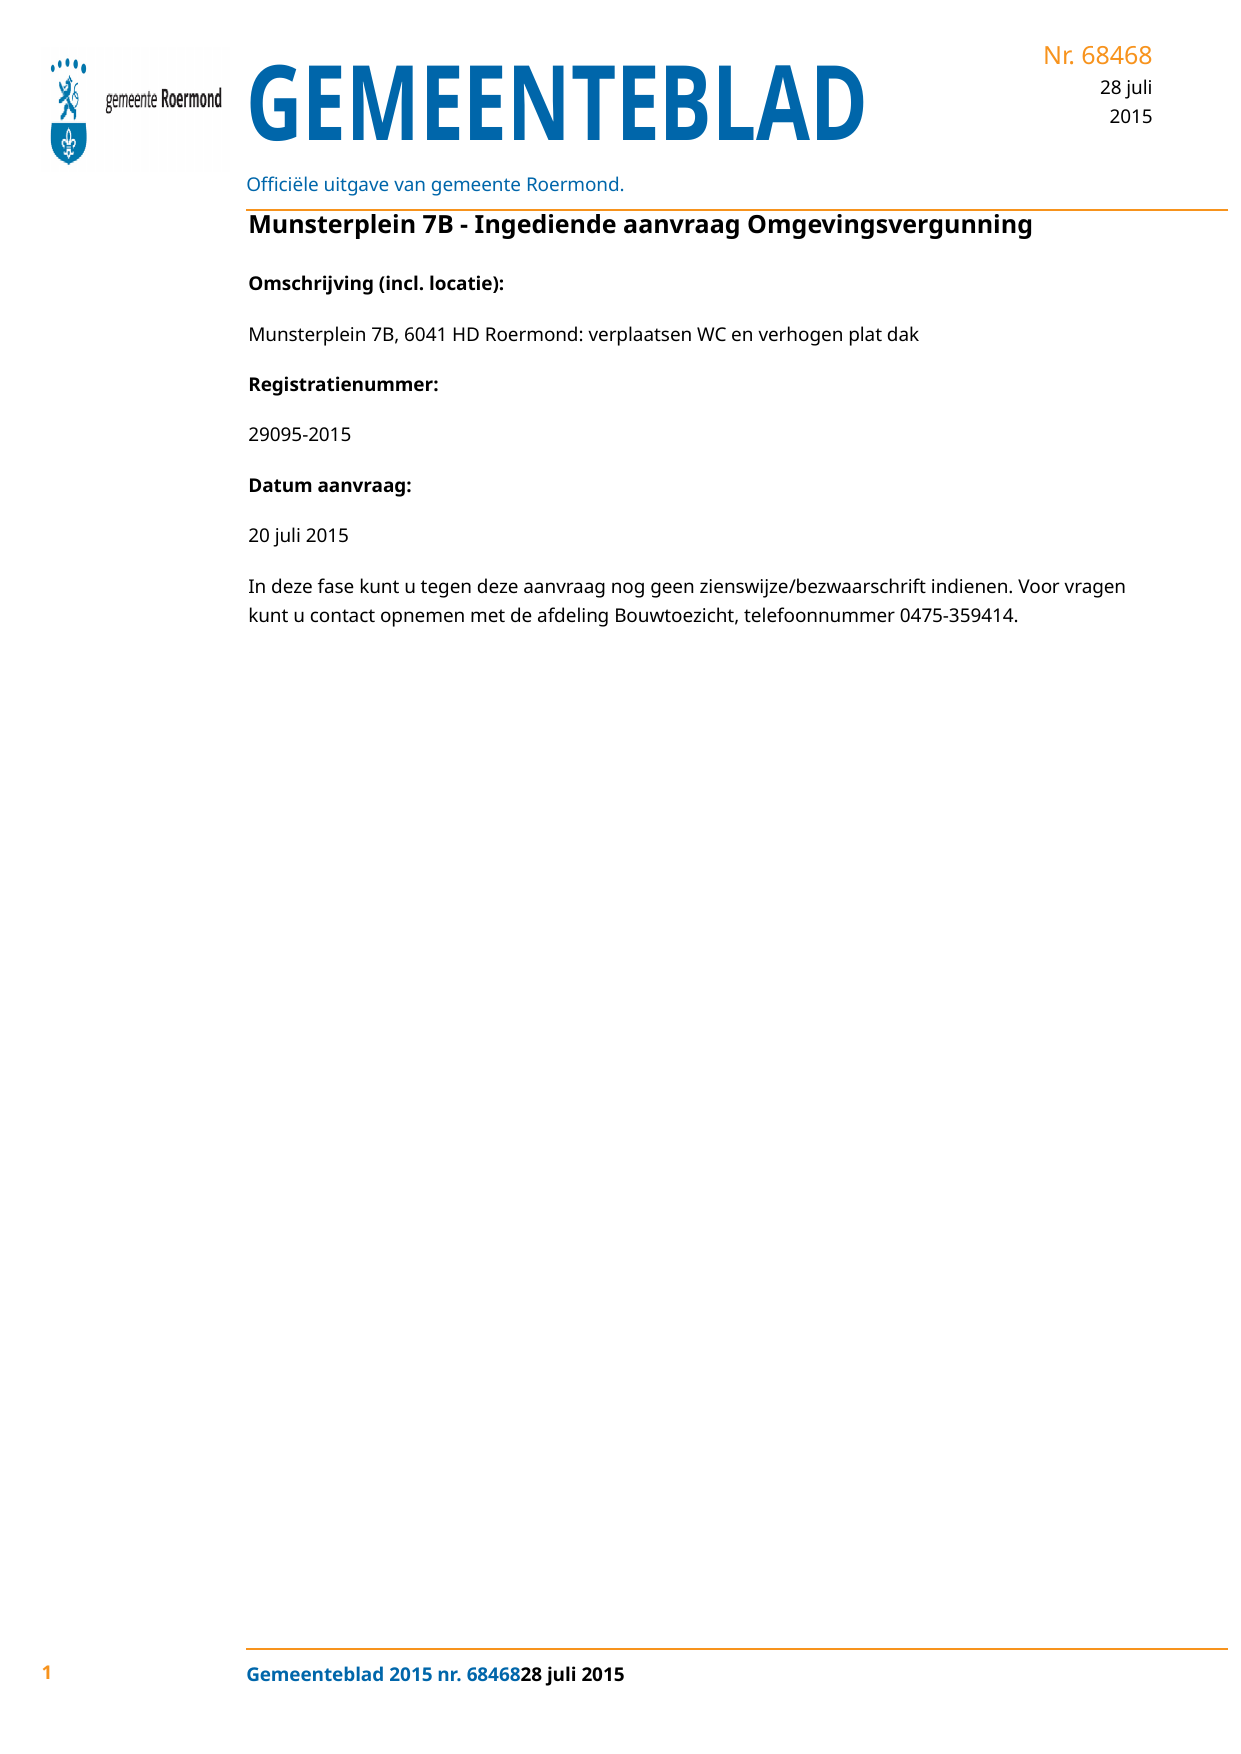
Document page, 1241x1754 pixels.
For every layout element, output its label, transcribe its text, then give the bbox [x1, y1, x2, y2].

picture [41, 47, 231, 172]
text 29095-2015 [248, 422, 1152, 447]
text Registratienummer: [248, 371, 1152, 397]
text In deze fase kunt u tegen deze aanvraag nog geen zienswijze/bezwaarschrift indienen. Voor vragen kunt u contact opnemen met de afdeling Bouwtoezicht, telefoonnummer 0475-359414. [248, 573, 1152, 628]
text Munsterplein 7B - Ingediende aanvraag Omgevingsvergunning [248, 211, 1152, 241]
text Datum aanvraag: [248, 472, 1152, 498]
text Omschrijving (incl. locatie): [248, 270, 1152, 296]
text 20 juli 2015 [248, 522, 1152, 548]
text Munsterplein 7B, 6041 HD Roermond: verplaatsen WC en verhogen plat dak [248, 321, 1152, 346]
